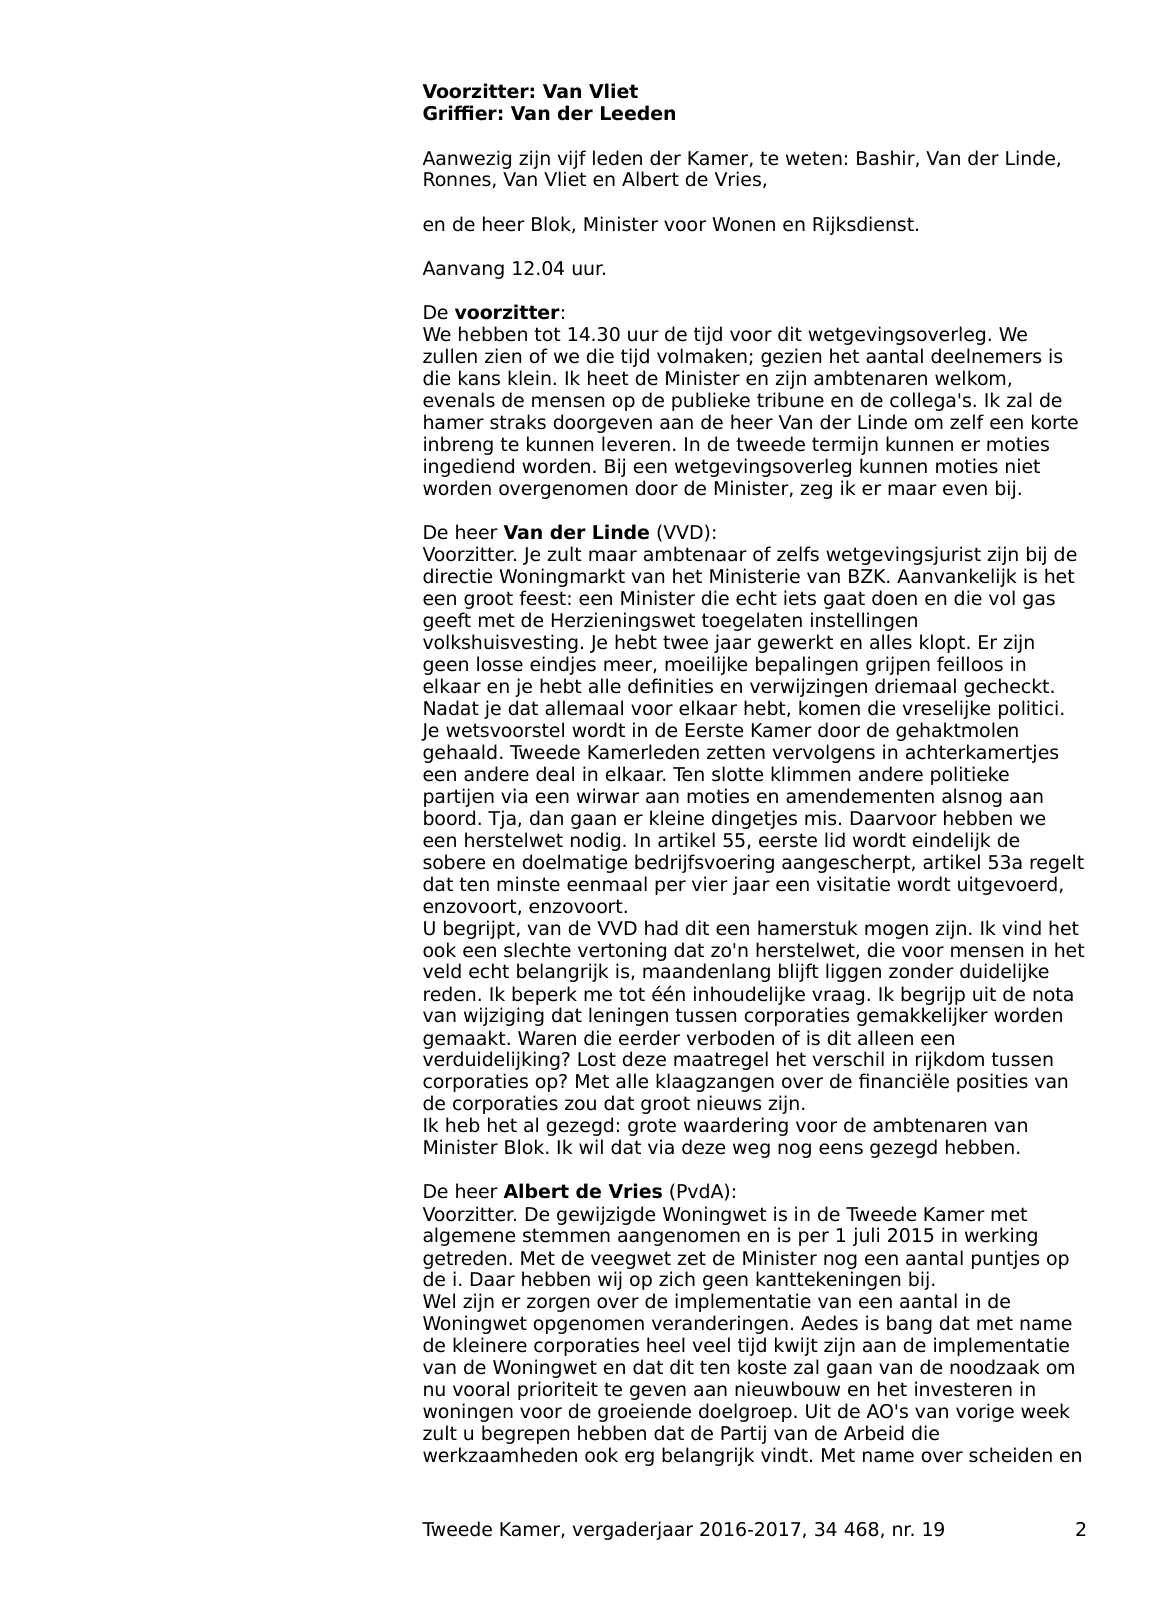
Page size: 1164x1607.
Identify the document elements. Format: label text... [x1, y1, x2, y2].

text Voorzitter. Je zult maar ambtenaar of zelfs wetgevingsjurist zijn bij de directie Woningmarkt van het Ministerie van BZK. Aanvankelijk is het een groot feest: een Minister die echt iets gaat doen en die vol gas geeft met de Herzieningswet toegelaten instellingen volkshuisvesting. Je hebt twee jaar gewerkt en alles klopt. Er zijn geen losse eindjes meer, moeilijke bepalingen grijpen feilloos in elkaar en je hebt alle definities en verwijzingen driemaal gecheckt. Nadat je dat allemaal voor elkaar hebt, komen die vreselijke politici. Je wetsvoorstel wordt in de Eerste Kamer door de gehaktmolen gehaald. Tweede Kamerleden zetten vervolgens in achterkamertjes een andere deal in elkaar. Ten slotte klimmen andere politieke partijen via een wirwar aan moties en amendementen alsnog aan boord. Tja, dan gaan er kleine dingetjes mis. Daarvoor hebben we een herstelwet nodig. In artikel 55, eerste lid wordt eindelijk de sobere en doelmatige bedrijfsvoering aangescherpt, artikel 53a regelt dat ten minste eenmaal per vier jaar een visitatie wordt uitgevoerd, enzovoort, enzovoort. [422, 544, 1087, 917]
text Ik heb het al gezegd: grote waardering voor de ambtenaren van Minister Blok. Ik wil dat via deze weg nog eens gezegd hebben. [422, 1115, 1087, 1159]
text Aanvang 12.04 uur. [422, 258, 1087, 280]
text Wel zijn er zorgen over de implementatie van een aantal in de Woningwet opgenomen veranderingen. Aedes is bang dat met name de kleinere corporaties heel veel tijd kwijt zijn aan de implementatie van de Woningwet en dat dit ten koste zal gaan van de noodzaak om nu vooral prioriteit te geven aan nieuwbouw en het investeren in woningen voor de groeiende doelgroep. Uit de AO's van vorige week zult u begrepen hebben dat de Partij van de Arbeid die werkzaamheden ook erg belangrijk vindt. Met name over scheiden en [422, 1291, 1087, 1467]
text Voorzitter: Van Vliet [422, 81, 1087, 103]
text Aanwezig zijn vijf leden der Kamer, te weten: Bashir, Van der Linde, Ronnes, Van Vliet en Albert de Vries, [422, 147, 1087, 191]
text De heer Van der Linde (VVD): [422, 522, 1087, 544]
text We hebben tot 14.30 uur de tijd voor dit wetgevingsoverleg. We zullen zien of we die tijd volmaken; gezien het aantal deelnemers is die kans klein. Ik heet de Minister en zijn ambtenaren welkom, evenals de mensen op de publieke tribune en de collega's. Ik zal de hamer straks doorgeven aan de heer Van der Linde om zelf een korte inbreng te kunnen leveren. In de tweede termijn kunnen er moties ingediend worden. Bij een wetgevingsoverleg kunnen moties niet worden overgenomen door de Minister, zeg ik er maar even bij. [422, 324, 1087, 500]
text en de heer Blok, Minister voor Wonen en Rijksdienst. [422, 213, 1087, 236]
text Voorzitter. De gewijzigde Woningwet is in de Tweede Kamer met algemene stemmen aangenomen en is per 1 juli 2015 in werking getreden. Met de veegwet zet de Minister nog een aantal puntjes op de i. Daar hebben wij op zich geen kanttekeningen bij. [422, 1203, 1087, 1291]
text De voorzitter: [422, 302, 1087, 324]
text U begrijpt, van de VVD had dit een hamerstuk mogen zijn. Ik vind het ook een slechte vertoning dat zo'n herstelwet, die voor mensen in het veld echt belangrijk is, maandenlang blijft liggen zonder duidelijke reden. Ik beperk me tot één inhoudelijke vraag. Ik begrijp uit de nota van wijziging dat leningen tussen corporaties gemakkelijker worden gemaakt. Waren die eerder verboden of is dit alleen een verduidelijking? Lost deze maatregel het verschil in rijkdom tussen corporaties op? Met alle klaagzangen over de financiële posities van de corporaties zou dat groot nieuws zijn. [422, 917, 1087, 1115]
text De heer Albert de Vries (PvdA): [422, 1181, 1087, 1203]
text Griffier: Van der Leeden [422, 103, 1087, 125]
